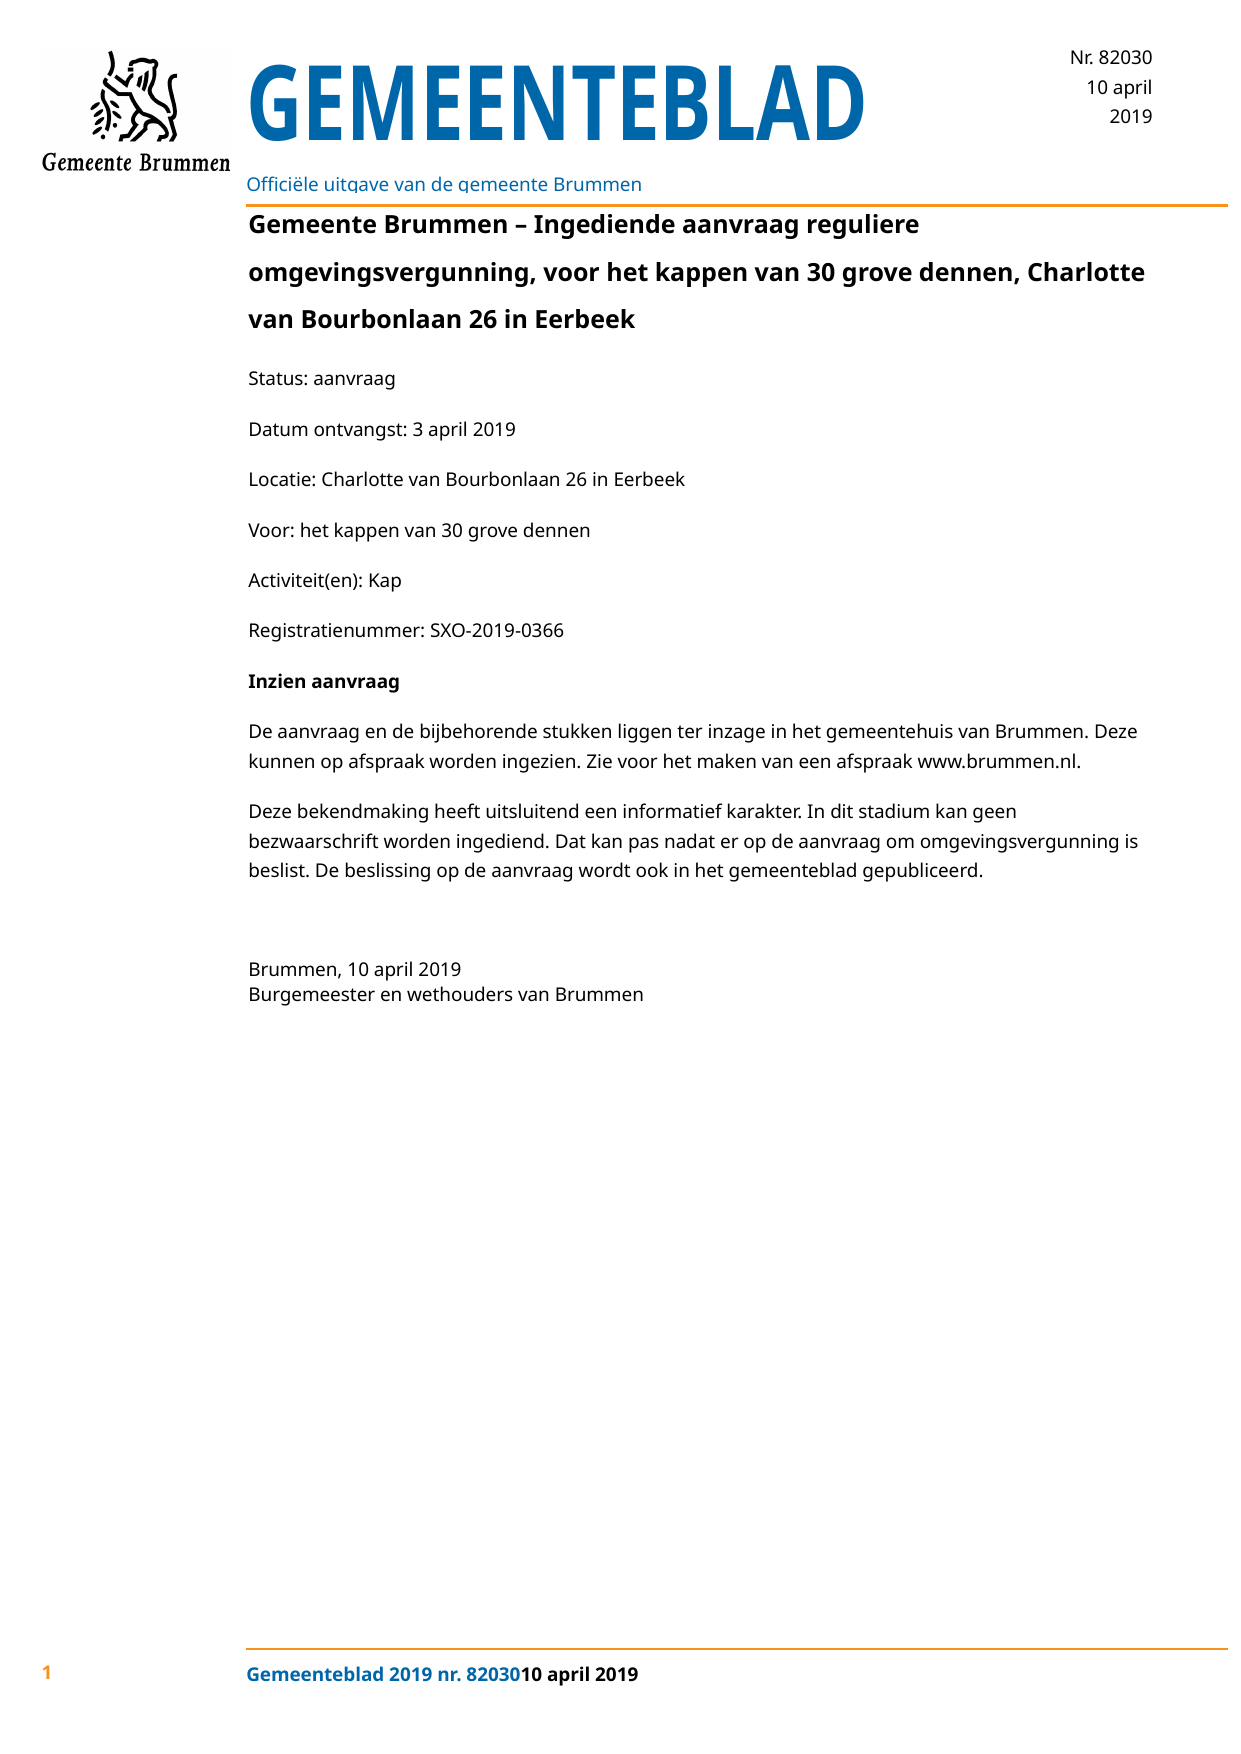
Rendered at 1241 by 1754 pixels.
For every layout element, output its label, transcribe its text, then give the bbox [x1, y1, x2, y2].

text Registratienummer: SXO-2019-0366 [248, 618, 1152, 643]
text Activiteit(en): Kap [248, 567, 1152, 593]
text Deze bekendmaking heeft uitsluitend een informatief karakter. In dit stadium kan geen bezwaarschrift worden ingediend. Dat kan pas nadat er op de aanvraag om omgevingsvergunning is beslist. De beslissing op de aanvraag wordt ook in het gemeenteblad gepubliceerd. [248, 798, 1152, 883]
text Locatie: Charlotte van Bourbonlaan 26 in Eerbeek [248, 466, 1152, 492]
text Inzien aanvraag [248, 668, 1152, 694]
text Voor: het kappen van 30 grove dennen [248, 517, 1152, 542]
picture [41, 47, 231, 172]
text De aanvraag en de bijbehorende stukken liggen ter inzage in het gemeentehuis van Brummen. Deze kunnen op afspraak worden ingezien. Zie voor het maken van een afspraak www.brummen.nl. [248, 718, 1152, 774]
text Status: aanvraag [248, 366, 1152, 391]
text Brummen, 10 april 2019 [248, 956, 1152, 982]
text Gemeente Brummen – Ingediende aanvraag reguliere omgevingsvergunning, voor het kappen van 30 grove dennen, Charlotte van Bourbonlaan 26 in Eerbeek [248, 207, 1152, 336]
text Datum ontvangst: 3 april 2019 [248, 416, 1152, 442]
text Burgemeester en wethouders van Brummen [248, 982, 1152, 1007]
